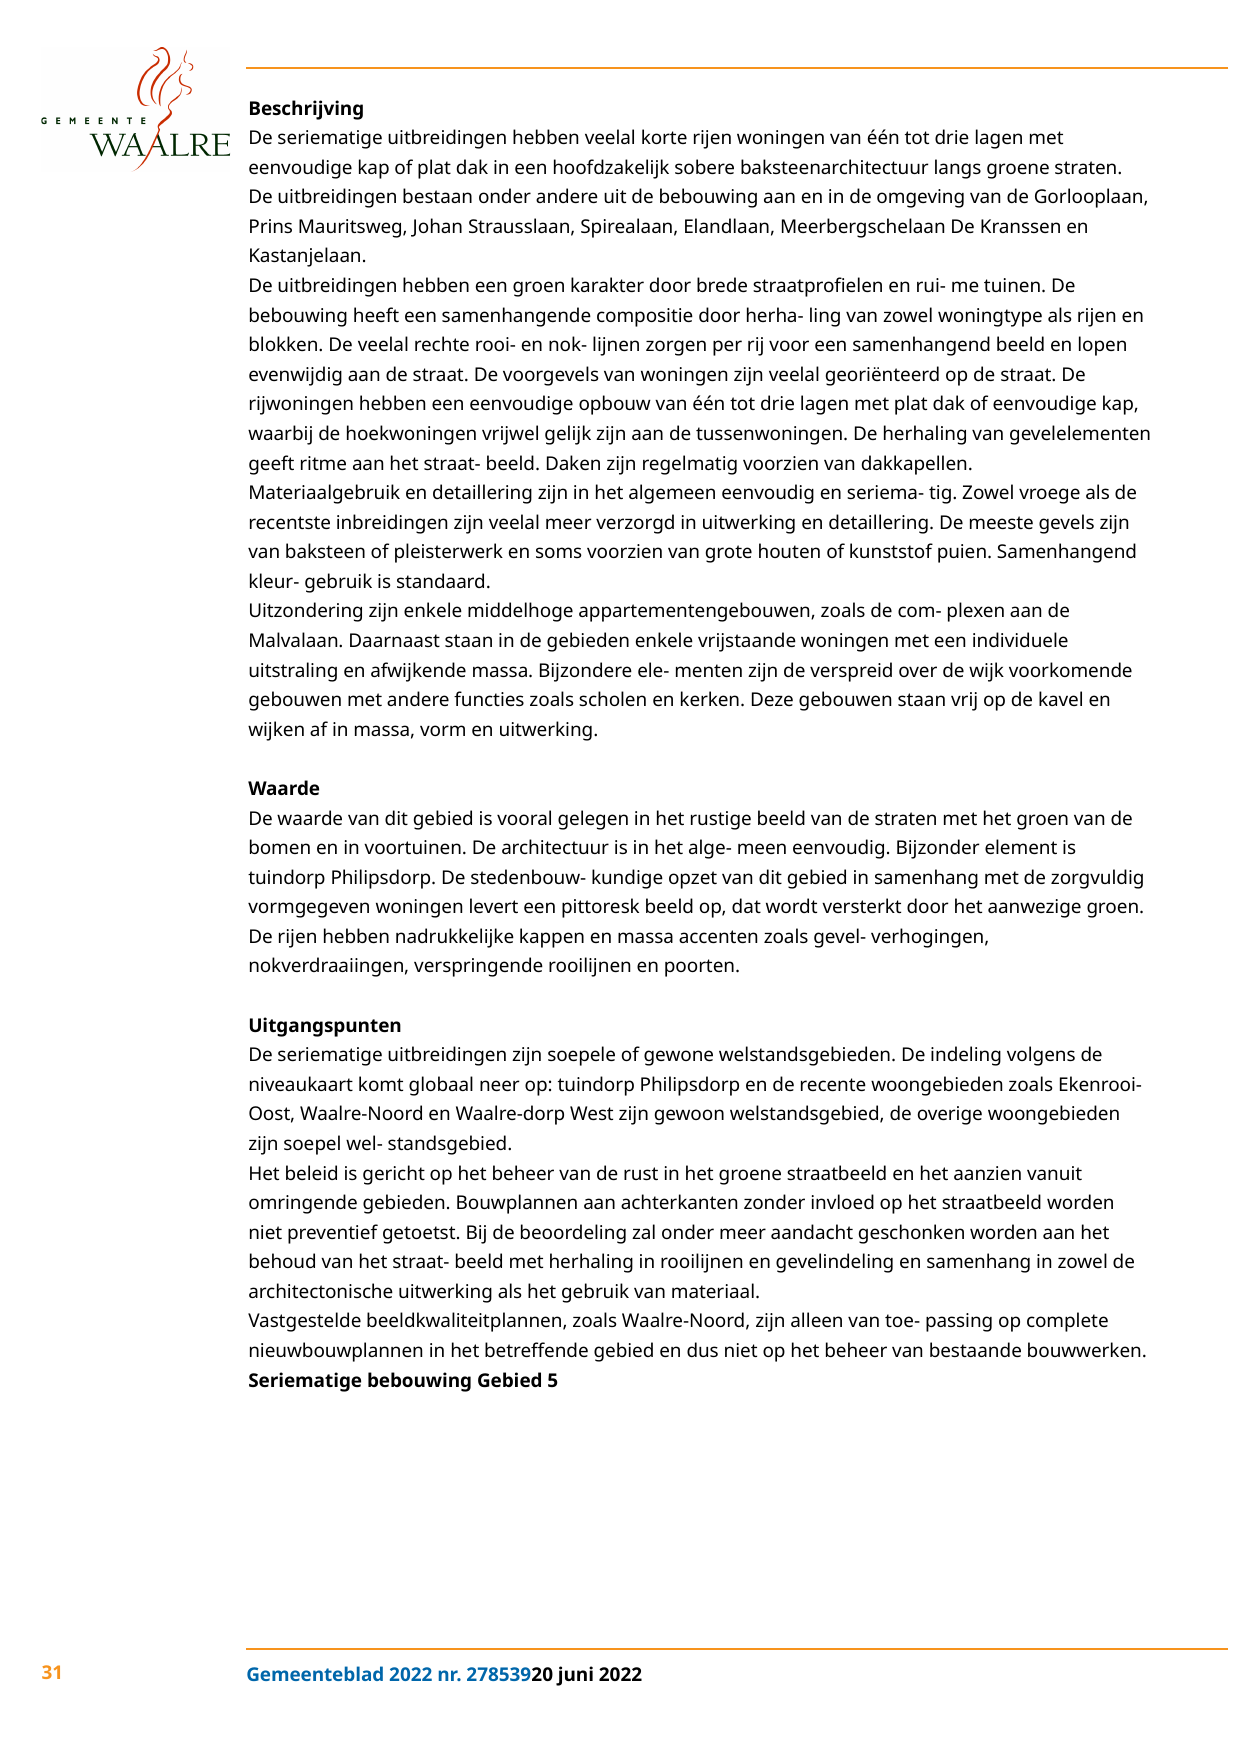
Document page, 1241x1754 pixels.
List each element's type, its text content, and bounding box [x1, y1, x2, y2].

text Materiaalgebruik en detaillering zijn in het algemeen eenvoudig en seriema- tig. Zowel vroege als de recentste inbreidingen zijn veelal meer verzorgd in uitwerking en detaillering. De meeste gevels zijn van baksteen of pleisterwerk en soms voorzien van grote houten of kunststof puien. Samenhangend kleur- gebruik is standaard. [248, 479, 1152, 594]
text Uitzondering zijn enkele middelhoge appartementengebouwen, zoals de com- plexen aan de Malvalaan. Daarnaast staan in de gebieden enkele vrijstaande woningen met een individuele uitstraling en afwijkende massa. Bijzondere ele- menten zijn de verspreid over de wijk voorkomende gebouwen met andere functies zoals scholen en kerken. Deze gebouwen staan vrij op de kavel en wijken af in massa, vorm en uitwerking. [248, 598, 1152, 742]
text Het beleid is gericht op het beheer van de rust in het groene straatbeeld en het aanzien vanuit omringende gebieden. Bouwplannen aan achterkanten zonder invloed op het straatbeeld worden niet preventief getoetst. Bij de beoordeling zal onder meer aandacht geschonken worden aan het behoud van het straat- beeld met herhaling in rooilijnen en gevelindeling en samenhang in zowel de architectonische uitwerking als het gebruik van materiaal. [248, 1160, 1152, 1304]
text Vastgestelde beeldkwaliteitplannen, zoals Waalre-Noord, zijn alleen van toe- passing op complete nieuwbouwplannen in het betreffende gebied en dus niet op het beheer van bestaande bouwwerken. [248, 1308, 1152, 1363]
text Uitgangspunten [248, 1012, 1152, 1038]
text De uitbreidingen hebben een groen karakter door brede straatprofielen en rui- me tuinen. De bebouwing heeft een samenhangende compositie door herha- ling van zowel woningtype als rijen en blokken. De veelal rechte rooi- en nok- lijnen zorgen per rij voor een samenhangend beeld en lopen evenwijdig aan de straat. De voorgevels van woningen zijn veelal georiënteerd op de straat. De rijwoningen hebben een eenvoudige opbouw van één tot drie lagen met plat dak of eenvoudige kap, waarbij de hoekwoningen vrijwel gelijk zijn aan de tussenwoningen. De herhaling van gevelelementen geeft ritme aan het straat- beeld. Daken zijn regelmatig voorzien van dakkapellen. [248, 272, 1152, 476]
text De seriematige uitbreidingen zijn soepele of gewone welstandsgebieden. De indeling volgens de niveaukaart komt globaal neer op: tuindorp Philipsdorp en de recente woongebieden zoals Ekenrooi-Oost, Waalre-Noord en Waalre-dorp West zijn gewoon welstandsgebied, de overige woongebieden zijn soepel wel- standsgebied. [248, 1041, 1152, 1156]
text Waarde [248, 775, 1152, 801]
text De waarde van dit gebied is vooral gelegen in het rustige beeld van de straten met het groen van de bomen en in voortuinen. De architectuur is in het alge- meen eenvoudig. Bijzonder element is tuindorp Philipsdorp. De stedenbouw- kundige opzet van dit gebied in samenhang met de zorgvuldig vormgegeven woningen levert een pittoresk beeld op, dat wordt versterkt door het aanwezige groen. De rijen hebben nadrukkelijke kappen en massa accenten zoals gevel- verhogingen, nokverdraaiingen, verspringende rooilijnen en poorten. [248, 805, 1152, 978]
text Seriematige bebouwing Gebied 5 [248, 1367, 1152, 1393]
picture [41, 47, 231, 172]
text Beschrijving [248, 95, 1152, 121]
text De seriematige uitbreidingen hebben veelal korte rijen woningen van één tot drie lagen met eenvoudige kap of plat dak in een hoofdzakelijk sobere baksteenarchitectuur langs groene straten. De uitbreidingen bestaan onder andere uit de bebouwing aan en in de omgeving van de Gorlooplaan, Prins Mauritsweg, Johan Strausslaan, Spirealaan, Elandlaan, Meerbergschelaan De Kranssen en Kastanjelaan. [248, 124, 1152, 268]
